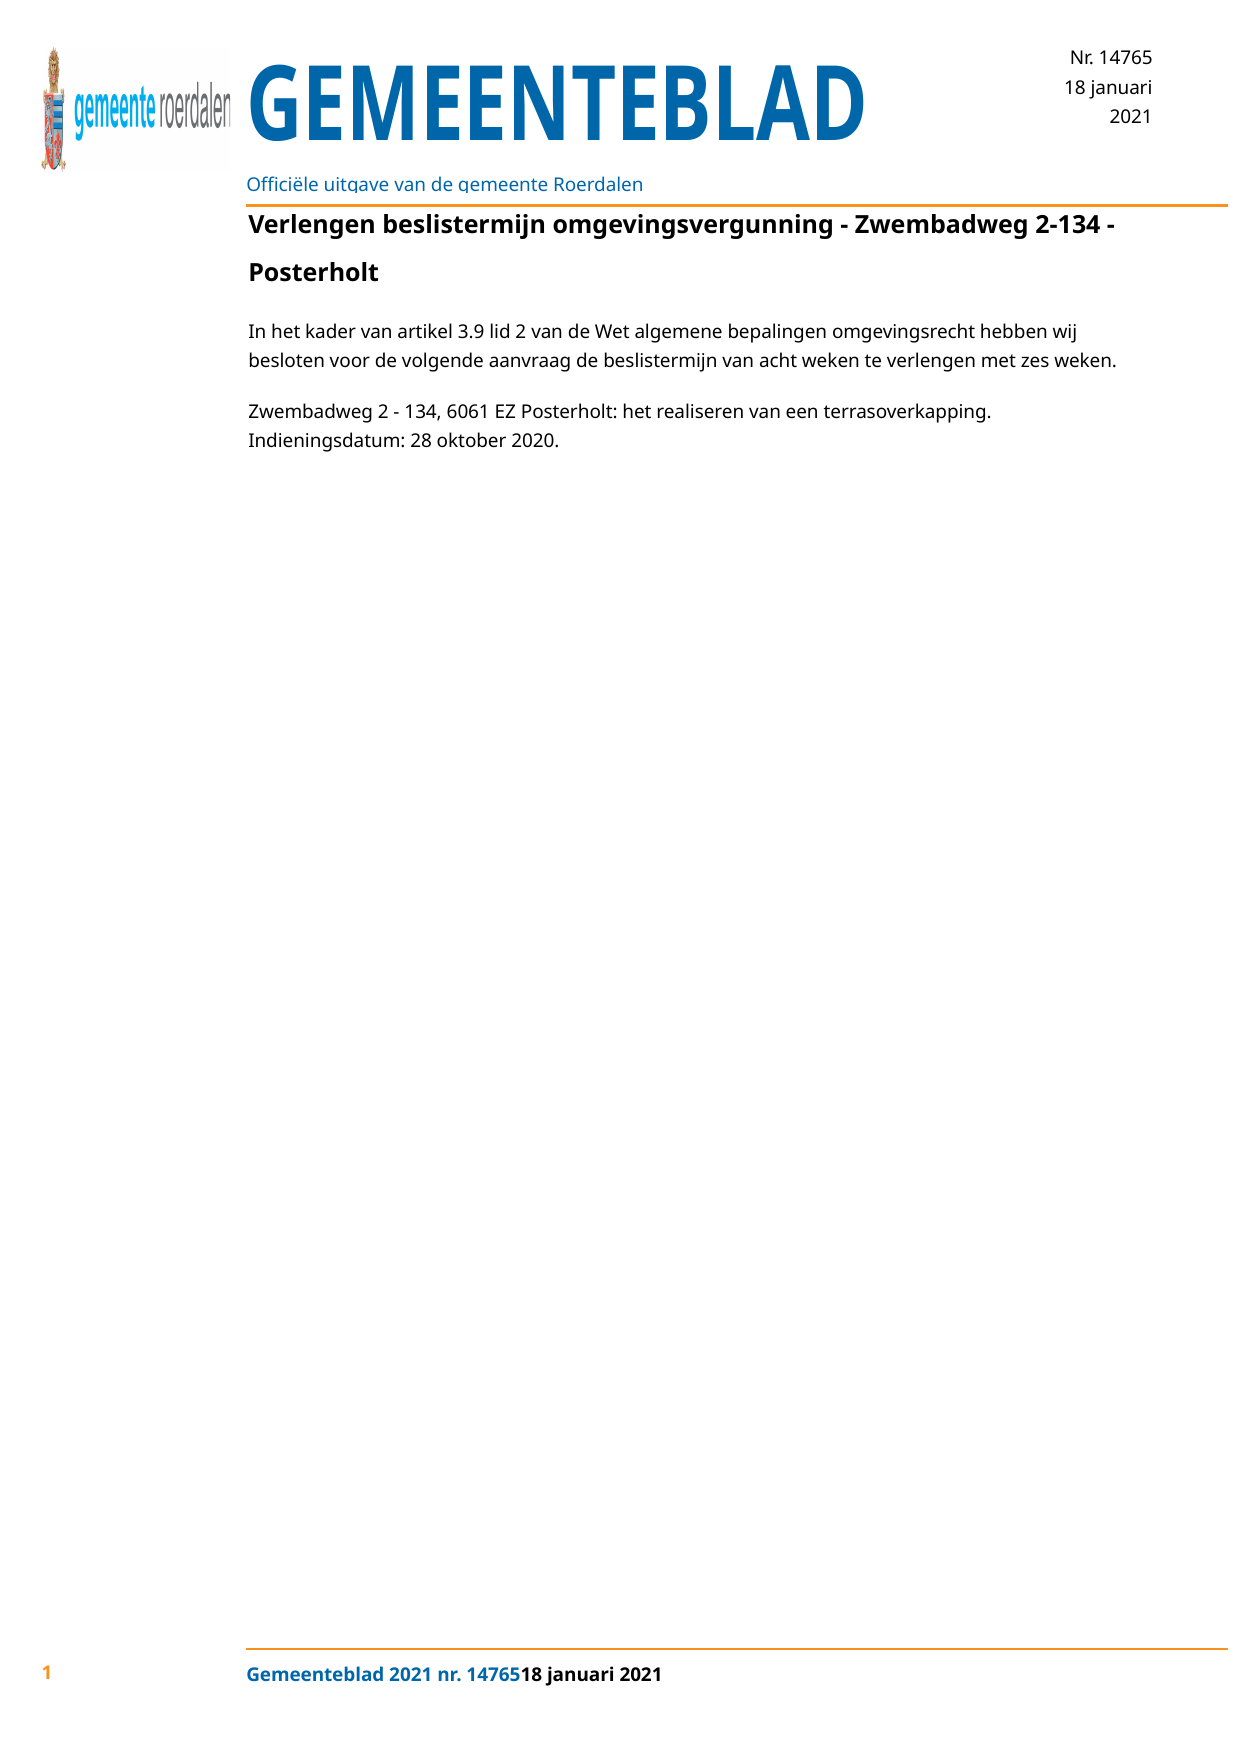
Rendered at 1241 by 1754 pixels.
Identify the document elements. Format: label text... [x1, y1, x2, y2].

text In het kader van artikel 3.9 lid 2 van de Wet algemene bepalingen omgevingsrecht hebben wij besloten voor de volgende aanvraag de beslistermijn van acht weken te verlengen met zes weken. [248, 318, 1152, 373]
text Zwembadweg 2 - 134, 6061 EZ Posterholt: het realiseren van een terrasoverkapping. Indieningsdatum: 28 oktober 2020. [248, 398, 1152, 453]
picture [41, 47, 231, 172]
text Verlengen beslistermijn omgevingsvergunning - Zwembadweg 2-134 - Posterholt [248, 207, 1152, 288]
